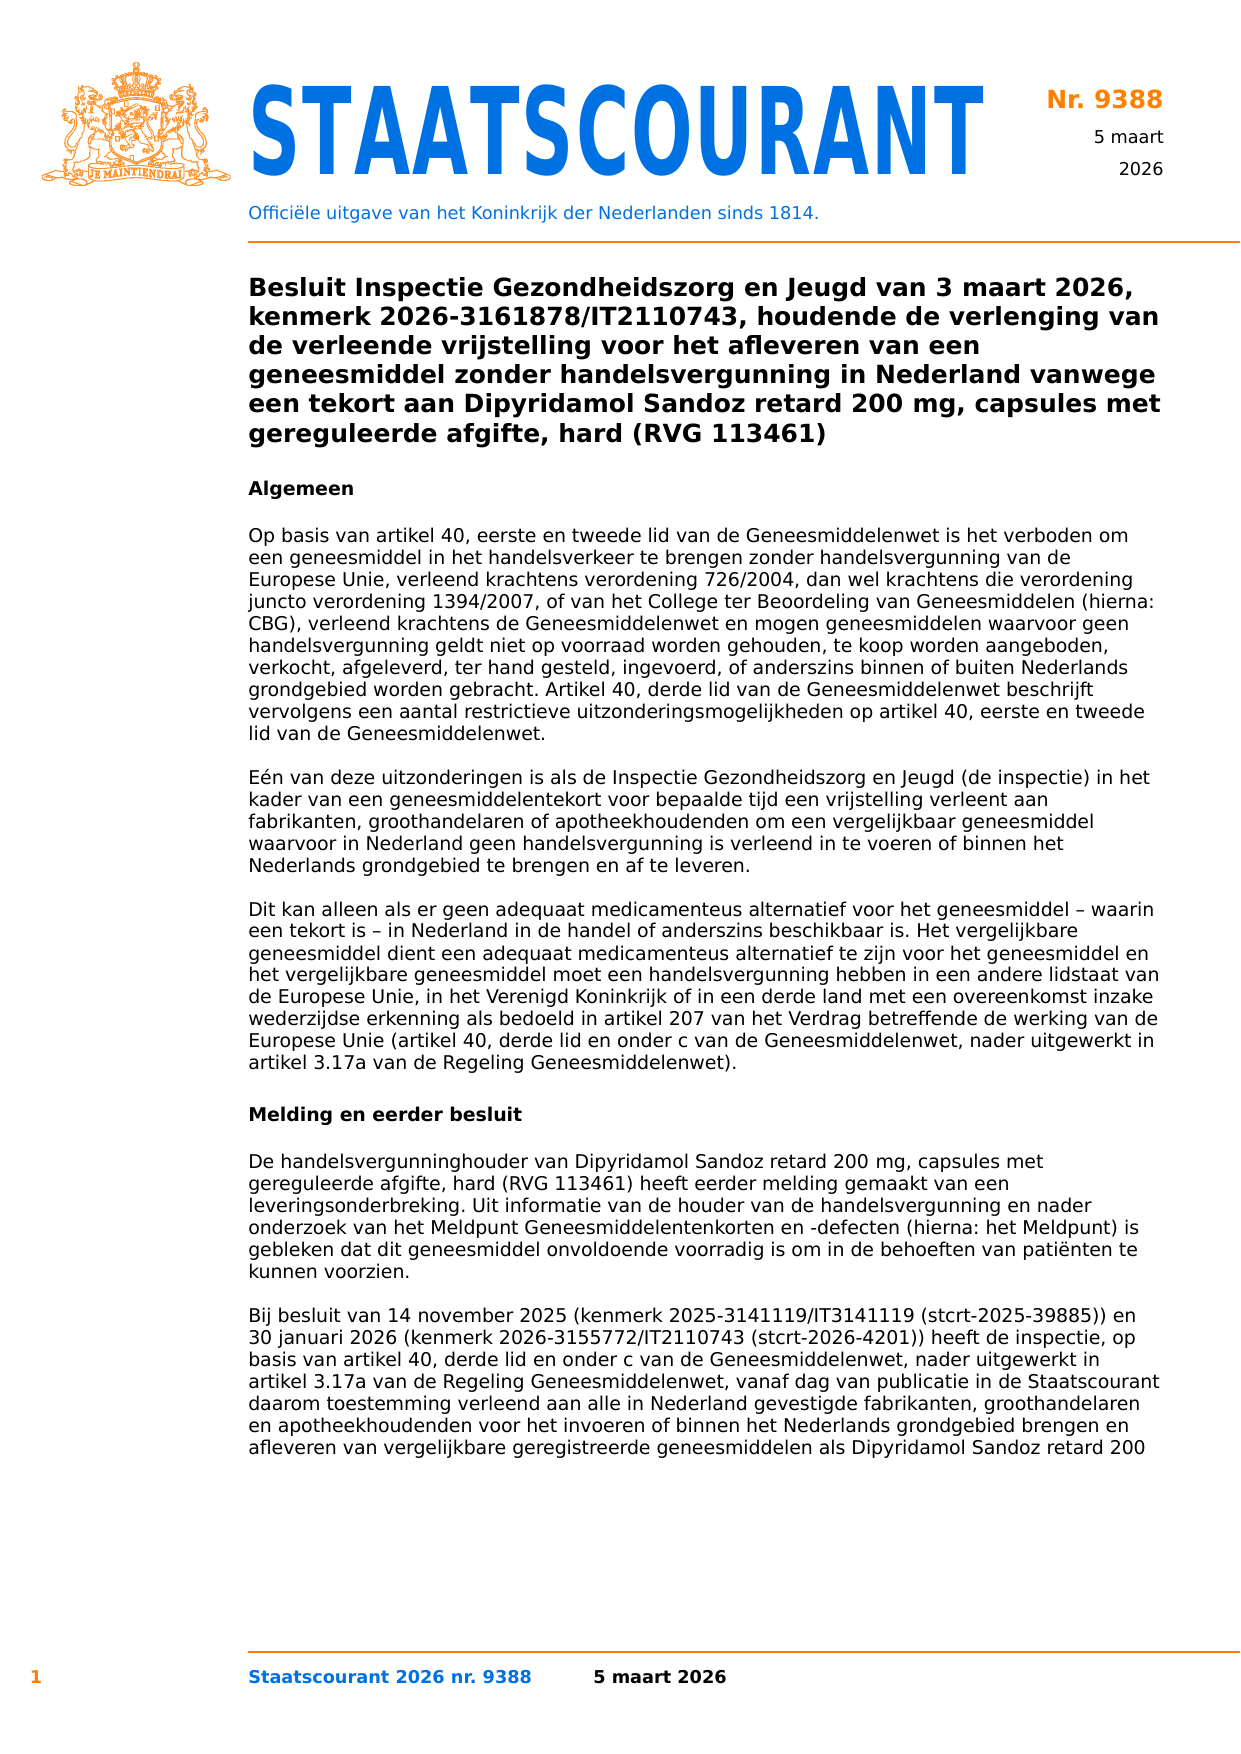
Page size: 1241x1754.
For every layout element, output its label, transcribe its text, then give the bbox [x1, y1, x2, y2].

text Bij besluit van 14 november 2025 (kenmerk 2025-3141119/IT3141119 (stcrt-2025-39885)) en 30 januari 2026 (kenmerk 2026-3155772/IT2110743 (stcrt-2026-4201)) heeft de inspectie, op basis van artikel 40, derde lid en onder c van de Geneesmiddelenwet, nader uitgewerkt in artikel 3.17a van de Regeling Geneesmiddelenwet, vanaf dag van publicatie in de Staatscourant daarom toestemming verleend aan alle in Nederland gevestigde fabrikanten, groothandelaren en apotheekhoudenden voor het invoeren of binnen het Nederlands grondgebied brengen en afleveren van vergelijkbare geregistreerde geneesmiddelen als Dipyridamol Sandoz retard 200 [248, 1305, 1163, 1459]
subtitle Melding en eerder besluit [248, 1104, 1163, 1126]
subtitle Besluit Inspectie Gezondheidszorg en Jeugd van 3 maart 2026, kenmerk 2026-3161878/IT2110743, houdende de verlenging van de verleende vrijstelling voor het afleveren van een geneesmiddel zonder handelsvergunning in Nederland vanwege een tekort aan Dipyridamol Sandoz retard 200 mg, capsules met gereguleerde afgifte, hard (RVG 113461) [248, 273, 1163, 448]
table_header Nr. 9388 [998, 62, 1240, 121]
table_cell 5 maart [998, 121, 1240, 153]
table_header STAATSCOURANT [248, 62, 998, 203]
subtitle Algemeen [248, 478, 1163, 500]
picture [41, 62, 231, 186]
table_header [25, 62, 248, 241]
text Eén van deze uitzonderingen is als de Inspectie Gezondheidszorg en Jeugd (de inspectie) in het kader van een geneesmiddelentekort voor bepaalde tijd een vrijstelling verleent aan fabrikanten, groothandelaren of apotheekhoudenden om een vergelijkbaar geneesmiddel waarvoor in Nederland geen handelsvergunning is verleend in te voeren of binnen het Nederlands grondgebied te brengen en af te leveren. [248, 767, 1163, 877]
table_cell 2026 [998, 153, 1240, 203]
text Dit kan alleen als er geen adequaat medicamenteus alternatief voor het geneesmiddel – waarin een tekort is – in Nederland in de handel of anderszins beschikbaar is. Het vergelijkbare geneesmiddel dient een adequaat medicamenteus alternatief te zijn voor het geneesmiddel en het vergelijkbare geneesmiddel moet een handelsvergunning hebben in een andere lidstaat van de Europese Unie, in het Verenigd Koninkrijk of in een derde land met een overeenkomst inzake wederzijdse erkenning als bedoeld in artikel 207 van het Verdrag betreffende de werking van de Europese Unie (artikel 40, derde lid en onder c van de Geneesmiddelenwet, nader uitgewerkt in artikel 3.17a van de Regeling Geneesmiddelenwet). [248, 898, 1163, 1074]
text Op basis van artikel 40, eerste en tweede lid van de Geneesmiddelenwet is het verboden om een geneesmiddel in het handelsverkeer te brengen zonder handelsvergunning van de Europese Unie, verleend krachtens verordening 726/2004, dan wel krachtens die verordening juncto verordening 1394/2007, of van het College ter Beoordeling van Geneesmiddelen (hierna: CBG), verleend krachtens de Geneesmiddelenwet en mogen geneesmiddelen waarvoor geen handelsvergunning geldt niet op voorraad worden gehouden, te koop worden aangeboden, verkocht, afgeleverd, ter hand gesteld, ingevoerd, of anderszins binnen of buiten Nederlands grondgebied worden gebracht. Artikel 40, derde lid van de Geneesmiddelenwet beschrijft vervolgens een aantal restrictieve uitzonderingsmogelijkheden op artikel 40, eerste en tweede lid van de Geneesmiddelenwet. [248, 525, 1163, 745]
text De handelsvergunninghouder van Dipyridamol Sandoz retard 200 mg, capsules met gereguleerde afgifte, hard (RVG 113461) heeft eerder melding gemaakt van een leveringsonderbreking. Uit informatie van de houder van de handelsvergunning en nader onderzoek van het Meldpunt Geneesmiddelentenkorten en -defecten (hierna: het Meldpunt) is gebleken dat dit geneesmiddel onvoldoende voorradig is om in de behoeften van patiënten te kunnen voorzien. [248, 1151, 1163, 1283]
table_cell Officiële uitgave van het Koninkrijk der Nederlanden sinds 1814. [248, 203, 1240, 241]
